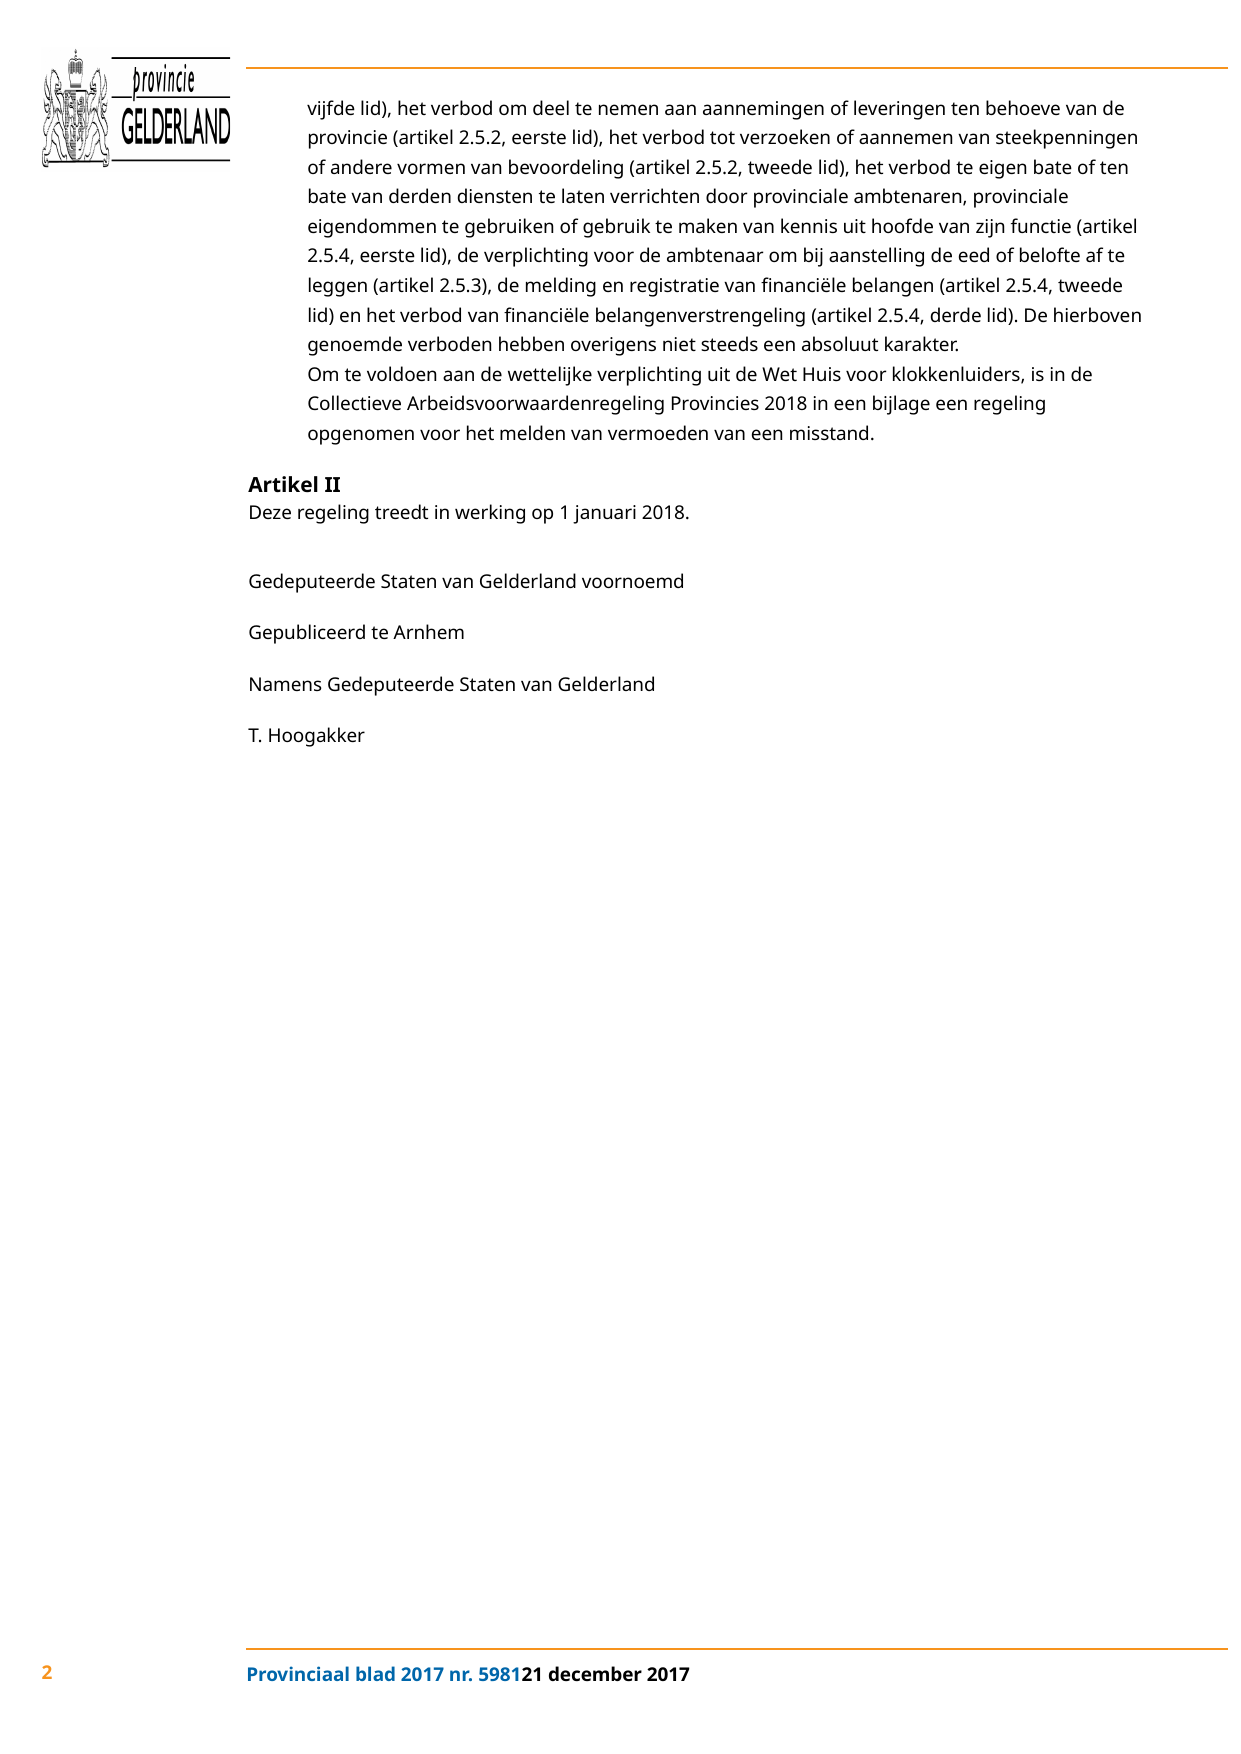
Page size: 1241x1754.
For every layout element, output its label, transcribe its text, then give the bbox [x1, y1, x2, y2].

text Artikel II [248, 471, 1152, 499]
text Gedeputeerde Staten van Gelderland voornoemd [248, 568, 1152, 594]
text Gepubliceerd te Arnhem [248, 619, 1152, 645]
text Namens Gedeputeerde Staten van Gelderland [248, 671, 1152, 697]
text T. Hoogakker [248, 722, 1152, 748]
list Om te voldoen aan de wettelijke verplichting uit de Wet Huis voor klokkenluiders, is in de Collectieve Arbeidsvoorwaardenregeling Provincies 2018 in een bijlage een regeling opgenomen voor het melden van vermoeden van een misstand. [248, 361, 1152, 446]
picture [41, 47, 231, 172]
list vijfde lid), het verbod om deel te nemen aan aannemingen of leveringen ten behoeve van de provincie (artikel 2.5.2, eerste lid), het verbod tot verzoeken of aannemen van steekpenningen of andere vormen van bevoordeling (artikel 2.5.2, tweede lid), het verbod te eigen bate of ten bate van derden diensten te laten verrichten door provinciale ambtenaren, provinciale eigendommen te gebruiken of gebruik te maken van kennis uit hoofde van zijn functie (artikel 2.5.4, eerste lid), de verplichting voor de ambtenaar om bij aanstelling de eed of belofte af te leggen (artikel 2.5.3), de melding en registratie van financiële belangen (artikel 2.5.4, tweede lid) en het verbod van financiële belangenverstrengeling (artikel 2.5.4, derde lid). De hierboven genoemde verboden hebben overigens niet steeds een absoluut karakter. [248, 95, 1152, 357]
text Deze regeling treedt in werking op 1 januari 2018. [248, 499, 1152, 525]
